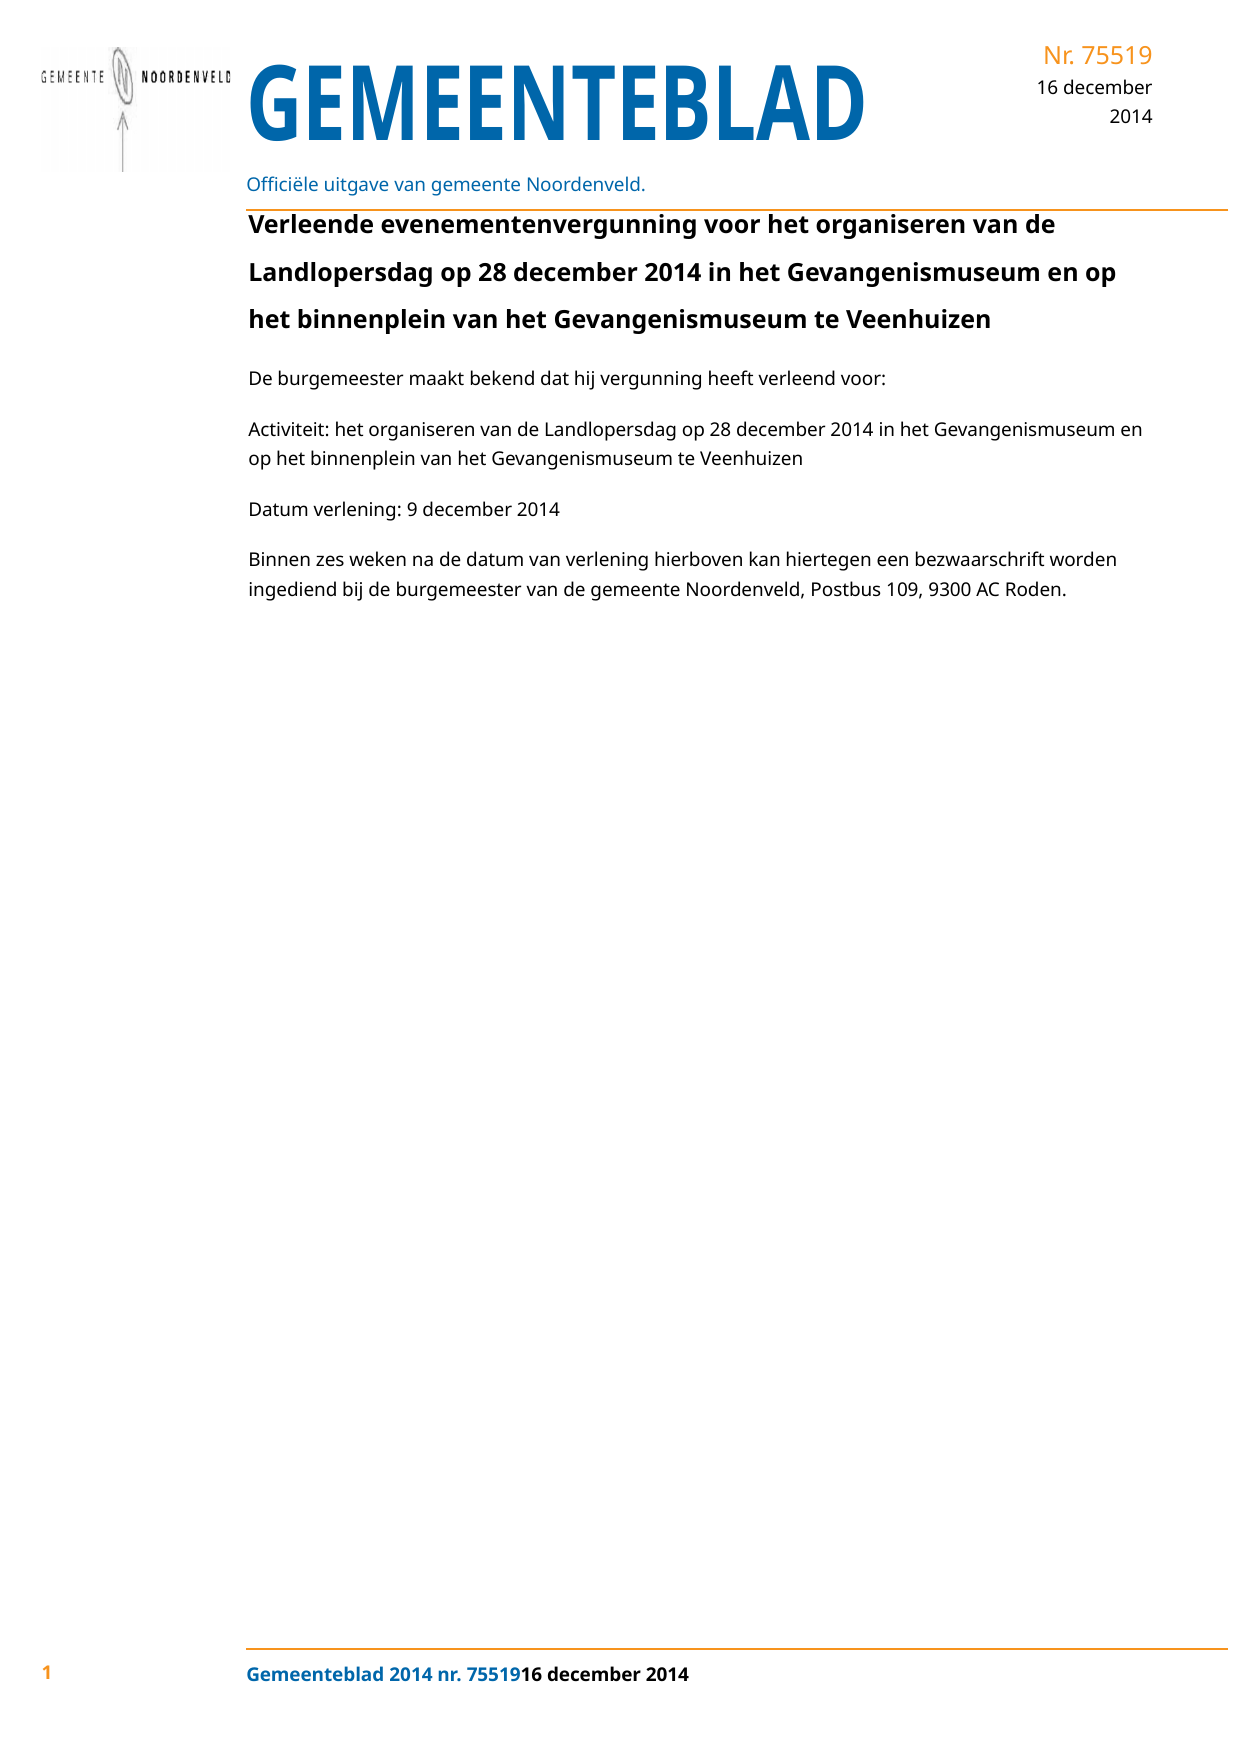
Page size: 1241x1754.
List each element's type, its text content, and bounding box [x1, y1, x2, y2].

text Verleende evenementenvergunning voor het organiseren van de Landlopersdag op 28 december 2014 in het Gevangenismuseum en op het binnenplein van het Gevangenismuseum te Veenhuizen [248, 211, 1152, 336]
text De burgemeester maakt bekend dat hij vergunning heeft verleend voor: [248, 366, 1152, 391]
text Binnen zes weken na de datum van verlening hierboven kan hiertegen een bezwaarschrift worden ingediend bij de burgemeester van de gemeente Noordenveld, Postbus 109, 9300 AC Roden. [248, 546, 1152, 602]
picture [41, 47, 231, 172]
text Activiteit: het organiseren van de Landlopersdag op 28 december 2014 in het Gevangenismuseum en op het binnenplein van het Gevangenismuseum te Veenhuizen [248, 416, 1152, 471]
text Datum verlening: 9 december 2014 [248, 496, 1152, 522]
